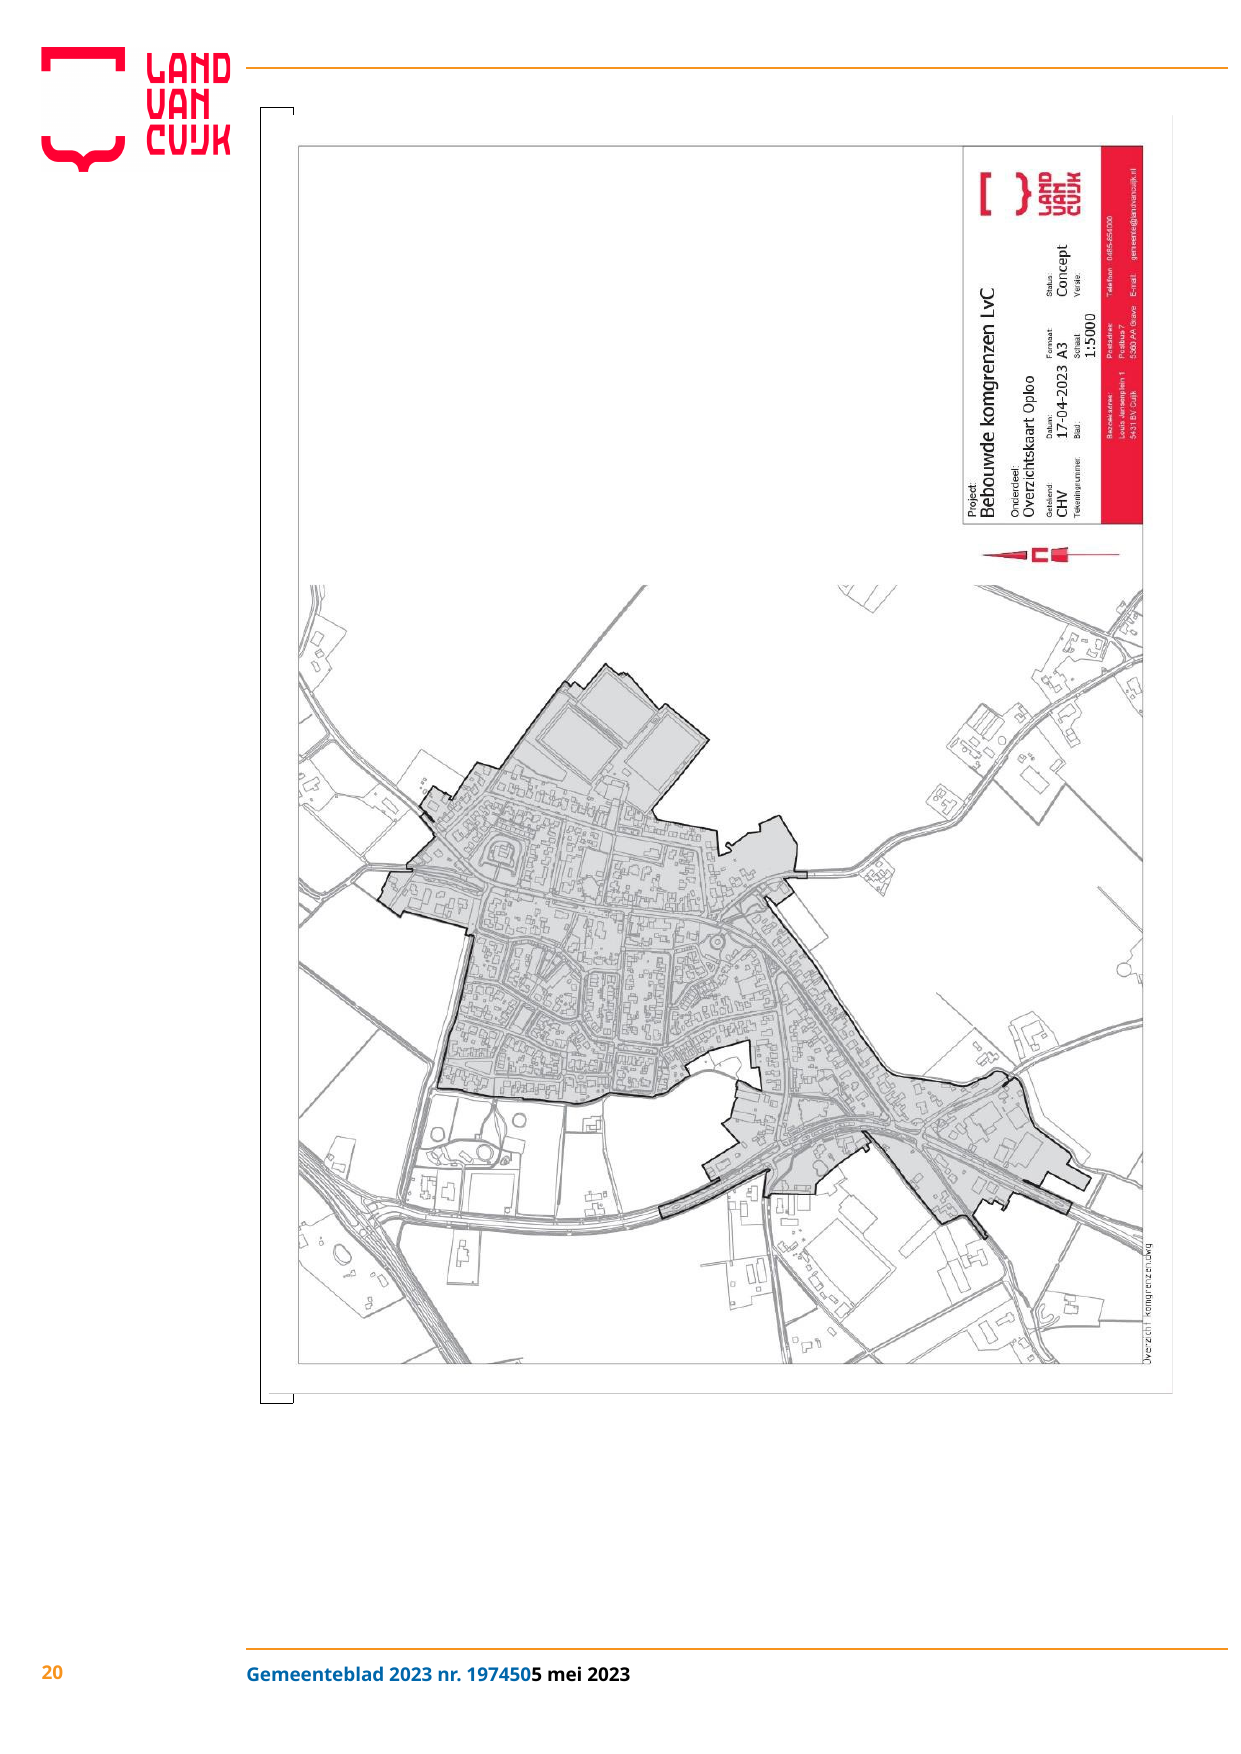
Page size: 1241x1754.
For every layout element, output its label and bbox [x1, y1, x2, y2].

picture [41, 47, 231, 172]
picture [268, 115, 1173, 1394]
